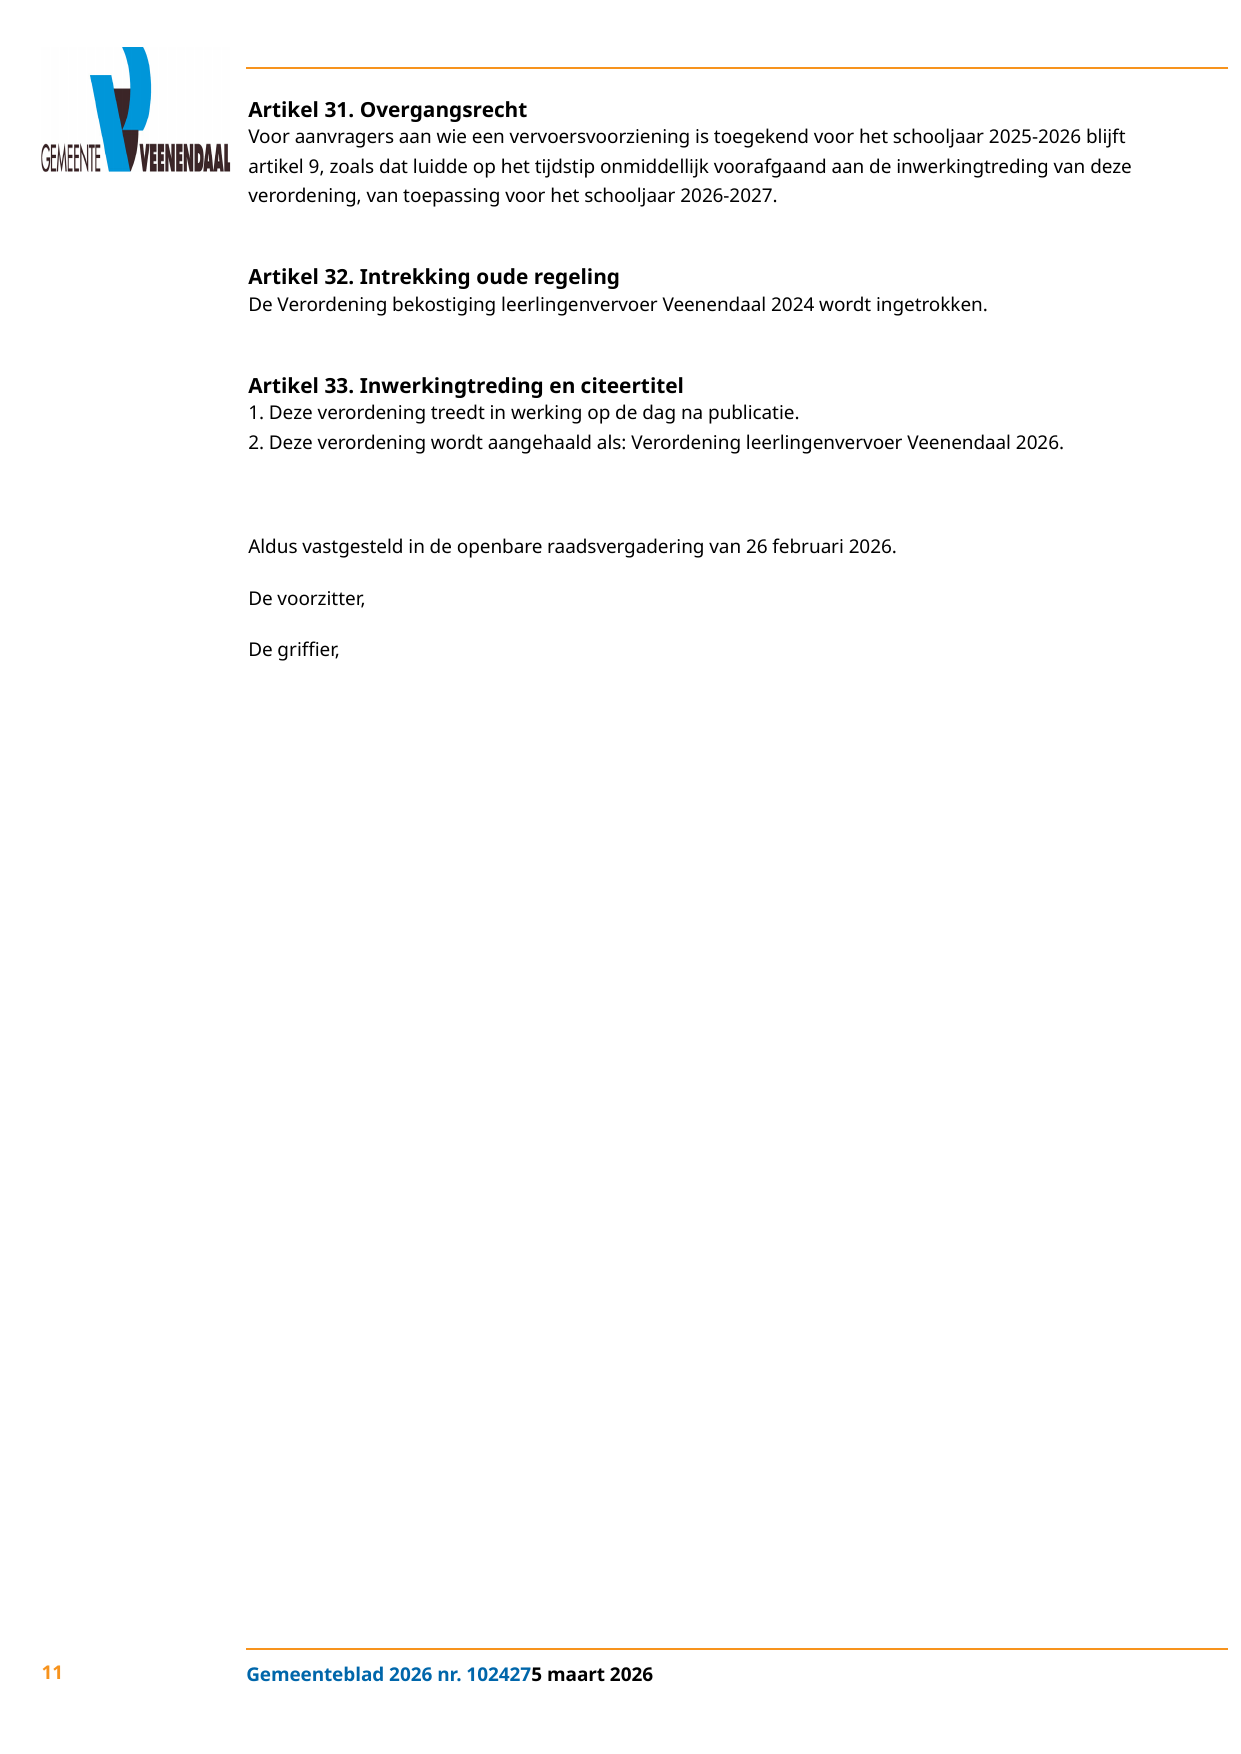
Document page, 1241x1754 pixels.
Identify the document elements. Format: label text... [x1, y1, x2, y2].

text 1. Deze verordening treedt in werking op de dag na publicatie. [248, 399, 1152, 425]
picture [41, 47, 130, 172]
text Artikel 31. Overgangsrecht [248, 95, 1152, 123]
text De Verordening bekostiging leerlingenvervoer Veenendaal 2024 wordt ingetrokken. [248, 291, 1152, 317]
text De griffier, [248, 637, 1152, 662]
picture [123, 47, 231, 172]
text De voorzitter, [248, 585, 1152, 611]
text Aldus vastgesteld in de openbare raadsvergadering van 26 februari 2026. [248, 534, 1152, 559]
text 2. Deze verordening wordt aangehaald als: Verordening leerlingenvervoer Veenendaal 2026. [248, 429, 1152, 454]
text Artikel 32. Intrekking oude regeling [248, 262, 1152, 291]
text Artikel 33. Inwerkingtreding en citeertitel [248, 371, 1152, 399]
text Voor aanvragers aan wie een vervoersvoorziening is toegekend voor het schooljaar 2025-2026 blijft artikel 9, zoals dat luidde op het tijdstip onmiddellijk voorafgaand aan de inwerkingtreding van deze verordening, van toepassing voor het schooljaar 2026-2027. [248, 123, 1152, 208]
